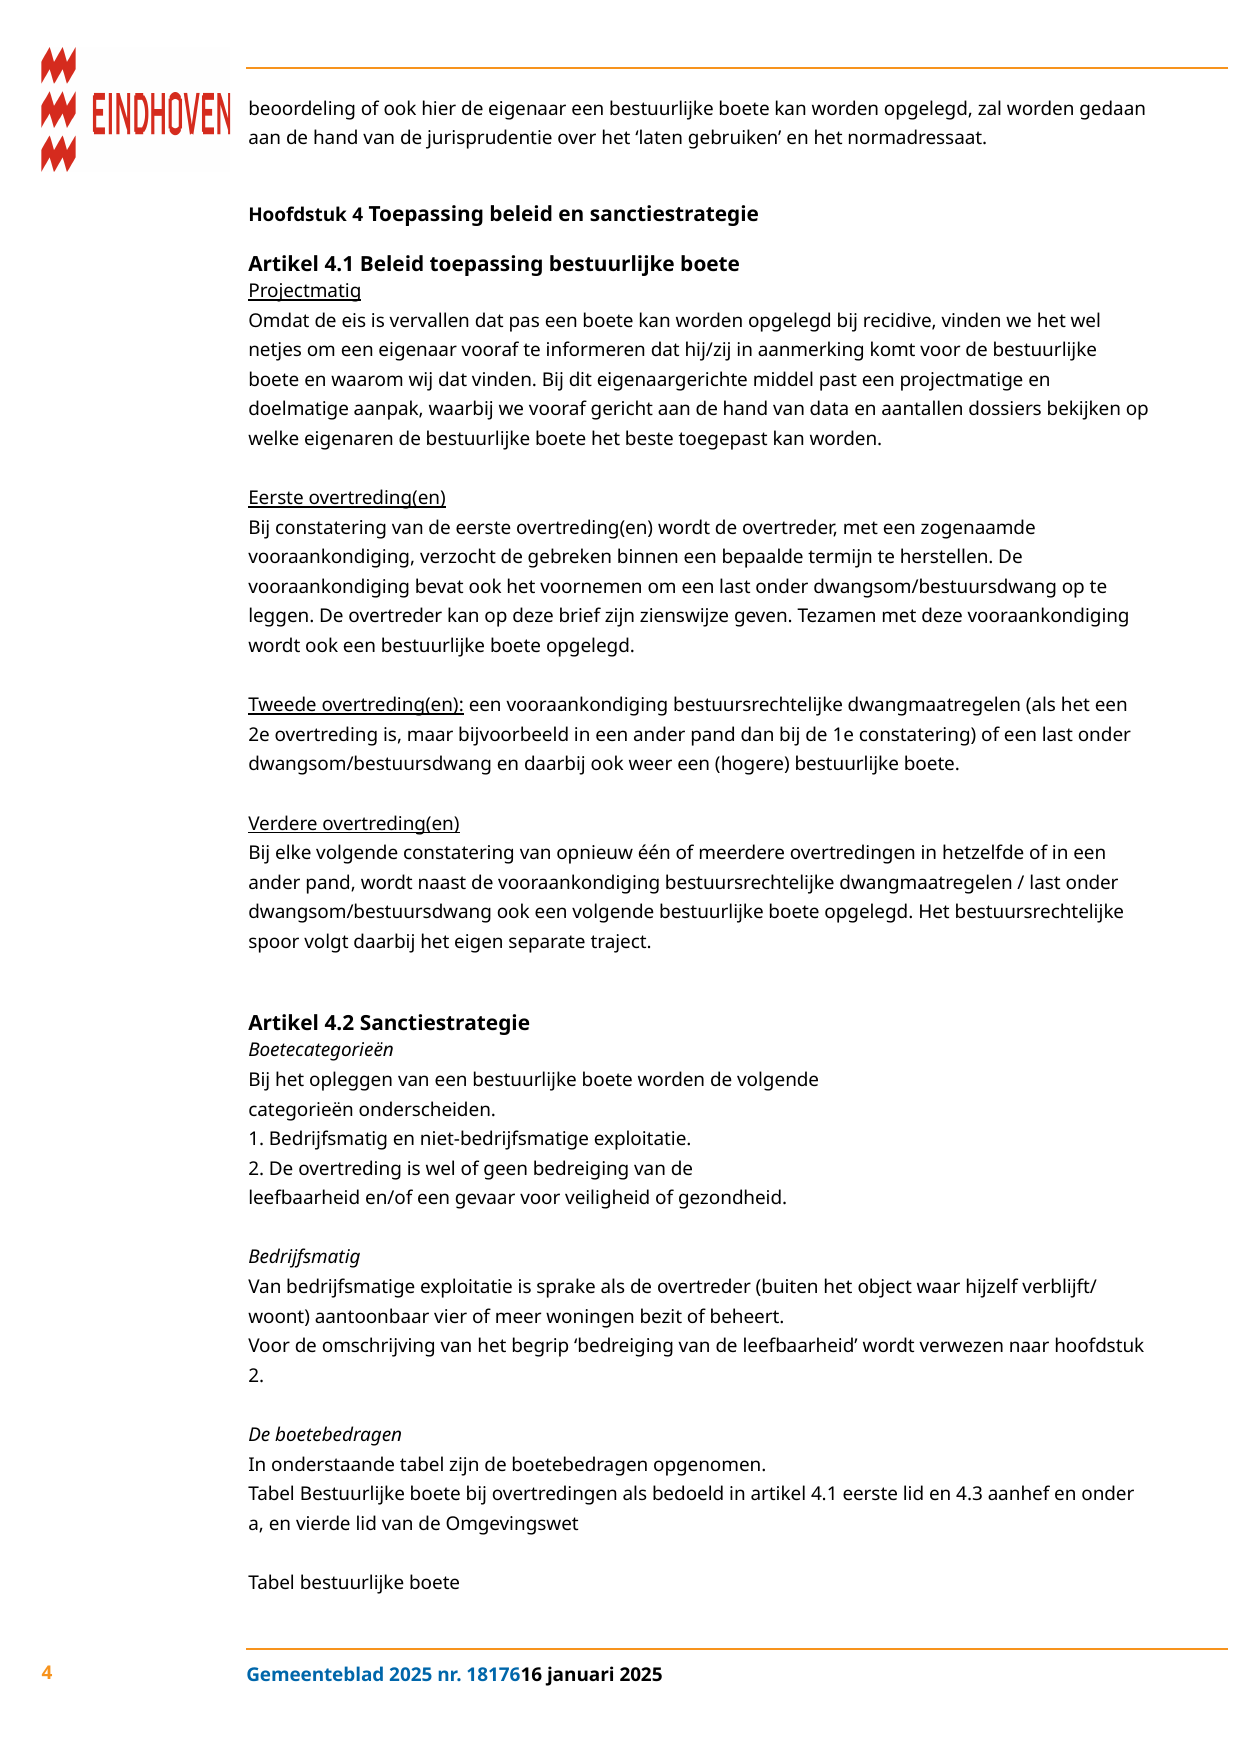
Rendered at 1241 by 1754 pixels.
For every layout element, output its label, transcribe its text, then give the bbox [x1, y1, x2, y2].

text leefbaarheid en/of een gevaar voor veiligheid of gezondheid. [248, 1184, 1152, 1210]
text Tweede overtreding(en): een vooraankondiging bestuursrechtelijke dwangmaatregelen (als het een 2e overtreding is, maar bijvoorbeeld in een ander pand dan bij de 1e constatering) of een last onder dwangsom/bestuursdwang en daarbij ook weer een (hogere) bestuurlijke boete. [248, 691, 1152, 776]
text Boetecategorieën [248, 1037, 1152, 1062]
text Hoofdstuk 4 Toepassing beleid en sanctiestrategie [248, 199, 1152, 228]
text Bij constatering van de eerste overtreding(en) wordt de overtreder, met een zogenaamde vooraankondiging, verzocht de gebreken binnen een bepaalde termijn te herstellen. De vooraankondiging bevat ook het voornemen om een last onder dwangsom/bestuursdwang op te leggen. De overtreder kan op deze brief zijn zienswijze geven. Tezamen met deze vooraankondiging wordt ook een bestuurlijke boete opgelegd. [248, 514, 1152, 658]
text beoordeling of ook hier de eigenaar een bestuurlijke boete kan worden opgelegd, zal worden gedaan aan de hand van de jurisprudentie over het ‘laten gebruiken’ en het normadressaat. [248, 95, 1152, 150]
text Tabel bestuurlijke boete [248, 1569, 1152, 1595]
text Bij het opleggen van een bestuurlijke boete worden de volgende [248, 1066, 1152, 1092]
text Eerste overtreding(en) [248, 484, 1152, 510]
text 1. Bedrijfsmatig en niet-bedrijfsmatige exploitatie. [248, 1125, 1152, 1151]
text Voor de omschrijving van het begrip ‘bedreiging van de leefbaarheid’ wordt verwezen naar hoofdstuk 2. [248, 1332, 1152, 1388]
text Omdat de eis is vervallen dat pas een boete kan worden opgelegd bij recidive, vinden we het wel netjes om een eigenaar vooraf te informeren dat hij/zij in aanmerking komt voor de bestuurlijke boete en waarom wij dat vinden. Bij dit eigenaargerichte middel past een projectmatige en doelmatige aanpak, waarbij we vooraf gericht aan de hand van data en aantallen dossiers bekijken op welke eigenaren de bestuurlijke boete het beste toegepast kan worden. [248, 307, 1152, 451]
text Van bedrijfsmatige exploitatie is sprake als de overtreder (buiten het object waar hijzelf verblijft/ woont) aantoonbaar vier of meer woningen bezit of beheert. [248, 1273, 1152, 1328]
text De boetebedragen [248, 1421, 1152, 1447]
text categorieën onderscheiden. [248, 1096, 1152, 1121]
text Artikel 4.2 Sanctiestrategie [248, 1008, 1152, 1037]
text In onderstaande tabel zijn de boetebedragen opgenomen. [248, 1451, 1152, 1476]
text Verdere overtreding(en) [248, 810, 1152, 836]
text Tabel Bestuurlijke boete bij overtredingen als bedoeld in artikel 4.1 eerste lid en 4.3 aanhef en onder a, en vierde lid van de Omgevingswet [248, 1480, 1152, 1536]
text 2. De overtreding is wel of geen bedreiging van de [248, 1155, 1152, 1181]
text Bij elke volgende constatering van opnieuw één of meerdere overtredingen in hetzelfde of in een ander pand, wordt naast de vooraankondiging bestuursrechtelijke dwangmaatregelen / last onder dwangsom/bestuursdwang ook een volgende bestuurlijke boete opgelegd. Het bestuursrechtelijke spoor volgt daarbij het eigen separate traject. [248, 839, 1152, 954]
text Artikel 4.1 Beleid toepassing bestuurlijke boete [248, 249, 1152, 277]
text Projectmatig [248, 277, 1152, 303]
picture [41, 47, 231, 172]
text Bedrijfsmatig [248, 1244, 1152, 1269]
